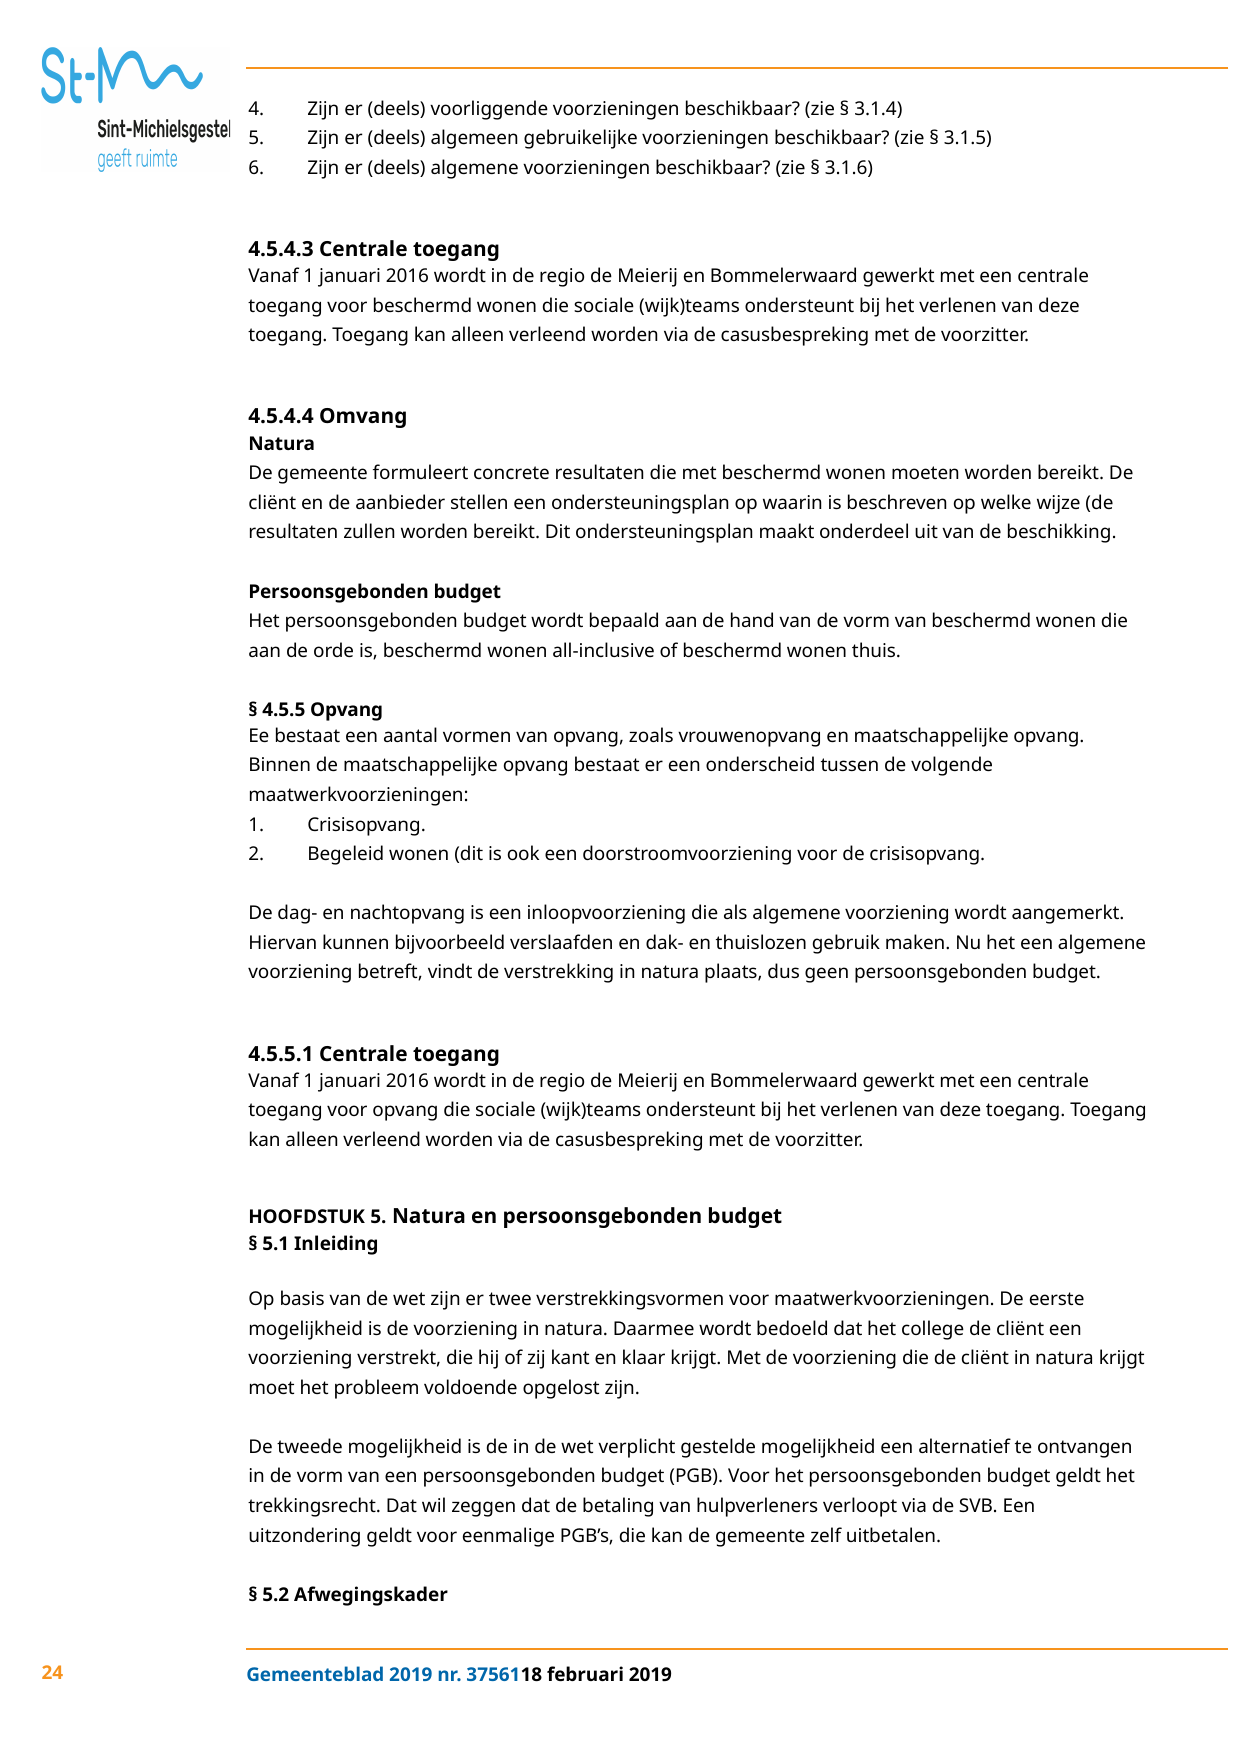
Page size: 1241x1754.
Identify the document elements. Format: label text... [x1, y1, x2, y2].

text Vanaf 1 januari 2016 wordt in de regio de Meierij en Bommelerwaard gewerkt met een centrale toegang voor opvang die sociale (wijk)teams ondersteunt bij het verlenen van deze toegang. Toegang kan alleen verleend worden via de casusbespreking met de voorzitter. [248, 1067, 1152, 1152]
text Vanaf 1 januari 2016 wordt in de regio de Meierij en Bommelerwaard gewerkt met een centrale toegang voor beschermd wonen die sociale (wijk)teams ondersteunt bij het verlenen van deze toegang. Toegang kan alleen verleend worden via de casusbespreking met de voorzitter. [248, 262, 1152, 347]
text De tweede mogelijkheid is de in de wet verplicht gestelde mogelijkheid een alternatief te ontvangen in de vorm van een persoonsgebonden budget (PGB). Voor het persoonsgebonden budget geldt het trekkingsrecht. Dat wil zeggen dat de betaling van hulpverleners verloopt via de SVB. Een uitzondering geldt voor eenmalige PGB’s, die kan de gemeente zelf uitbetalen. [248, 1433, 1152, 1548]
text Natura [248, 430, 1152, 456]
text § 5.1 Inleiding [248, 1230, 1152, 1256]
text Persoonsgebonden budget [248, 578, 1152, 604]
list Zijn er (deels) algemeen gebruikelijke voorzieningen beschikbaar? (zie § 3.1.5) [248, 124, 1152, 150]
text 4.5.4.3 Centrale toegang [248, 234, 1152, 262]
text § 4.5.5 Opvang [248, 696, 1152, 722]
list Zijn er (deels) algemene voorzieningen beschikbaar? (zie § 3.1.6) [248, 154, 1152, 180]
list Zijn er (deels) voorliggende voorzieningen beschikbaar? (zie § 3.1.4) [248, 95, 1152, 121]
text Op basis van de wet zijn er twee verstrekkingsvormen voor maatwerkvoorzieningen. De eerste mogelijkheid is de voorziening in natura. Daarmee wordt bedoeld dat het college de cliënt een voorziening verstrekt, die hij of zij kant en klaar krijgt. Met de voorziening die de cliënt in natura krijgt moet het probleem voldoende opgelost zijn. [248, 1285, 1152, 1400]
text Ee bestaat een aantal vormen van opvang, zoals vrouwenopvang en maatschappelijke opvang. Binnen de maatschappelijke opvang bestaat er een onderscheid tussen de volgende maatwerkvoorzieningen: [248, 722, 1152, 807]
text 4.5.4.4 Omvang [248, 402, 1152, 430]
text HOOFDSTUK 5. Natura en persoonsgebonden budget [248, 1201, 1152, 1230]
text Het persoonsgebonden budget wordt bepaald aan de hand van de vorm van beschermd wonen die aan de orde is, beschermd wonen all-inclusive of beschermd wonen thuis. [248, 607, 1152, 663]
list Crisisopvang. [248, 811, 1152, 836]
text De dag- en nachtopvang is een inloopvoorziening die als algemene voorziening wordt aangemerkt. Hiervan kunnen bijvoorbeeld verslaafden en dak- en thuislozen gebruik maken. Nu het een algemene voorziening betreft, vindt de verstrekking in natura plaats, dus geen persoonsgebonden budget. [248, 899, 1152, 984]
text De gemeente formuleert concrete resultaten die met beschermd wonen moeten worden bereikt. De cliënt en de aanbieder stellen een ondersteuningsplan op waarin is beschreven op welke wijze (de resultaten zullen worden bereikt. Dit ondersteuningsplan maakt onderdeel uit van de beschikking. [248, 459, 1152, 544]
text 4.5.5.1 Centrale toegang [248, 1039, 1152, 1067]
picture [41, 47, 231, 172]
text § 5.2 Afwegingskader [248, 1581, 1152, 1607]
list Begeleid wonen (dit is ook een doorstroomvoorziening voor de crisisopvang. [248, 840, 1152, 866]
